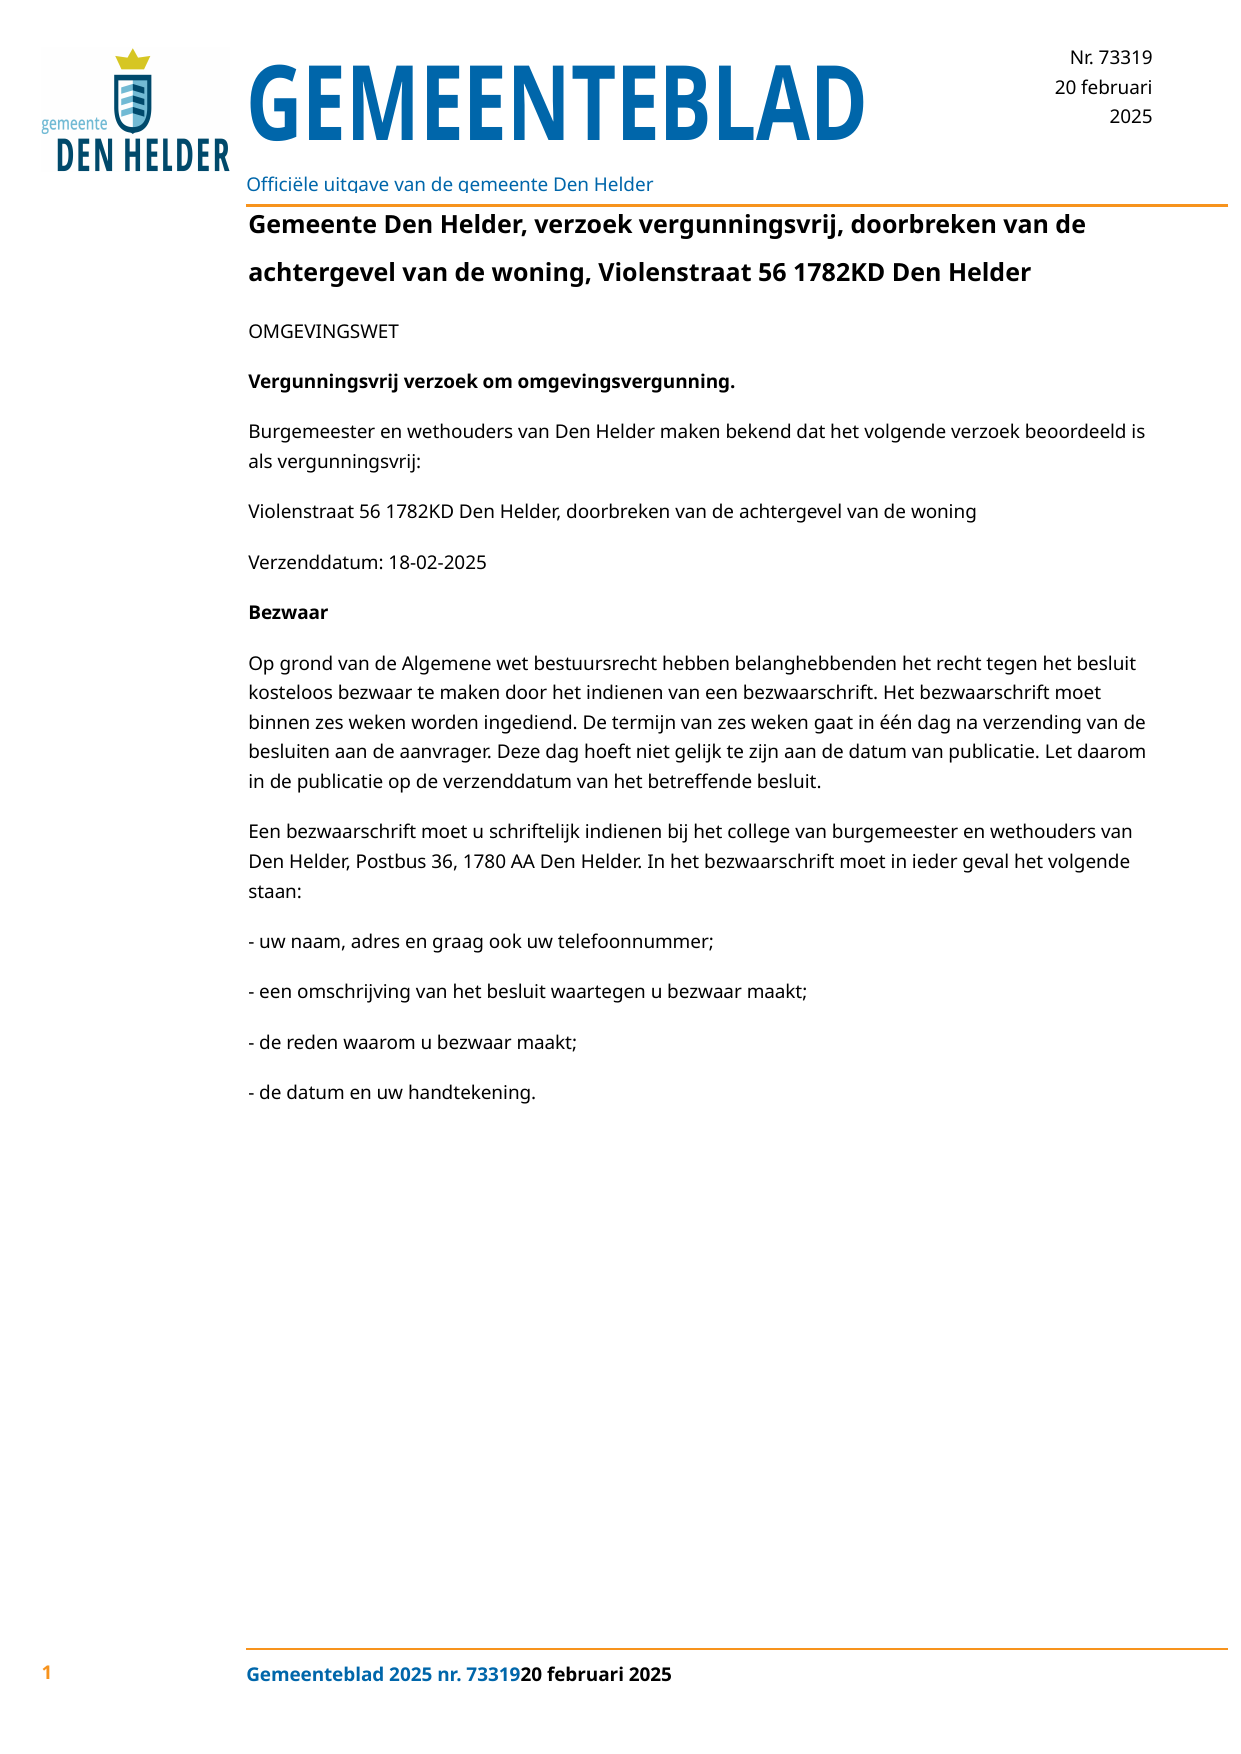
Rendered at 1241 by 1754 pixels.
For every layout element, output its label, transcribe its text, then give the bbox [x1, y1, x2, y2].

text Violenstraat 56 1782KD Den Helder, doorbreken van de achtergevel van de woning [248, 499, 1152, 524]
picture [182, 144, 187, 165]
text - een omschrijving van het besluit waartegen u bezwaar maakt; [248, 979, 1152, 1004]
text Een bezwaarschrift moet u schriftelijk indienen bij het college van burgemeester en wethouders van Den Helder, Postbus 36, 1780 AA Den Helder. In het bezwaarschrift moet in ieder geval het volgende staan: [248, 819, 1152, 904]
picture [63, 144, 68, 165]
picture [41, 47, 231, 172]
text OMGEVINGSWET [248, 318, 1152, 344]
text - uw naam, adres en graag ook uw telefoonnummer; [248, 928, 1152, 954]
text Op grond van de Algemene wet bestuursrecht hebben belanghebbenden het recht tegen het besluit kosteloos bezwaar te maken door het indienen van een bezwaarschrift. Het bezwaarschrift moet binnen zes weken worden ingediend. De termijn van zes weken gaat in één dag na verzending van de besluiten aan de aanvrager. Deze dag hoeft niet gelijk te zijn aan de datum van publicatie. Let daarom in de publicatie op de verzenddatum van het betreffende besluit. [248, 650, 1152, 794]
picture [100, 154, 106, 172]
text - de reden waarom u bezwaar maakt; [248, 1029, 1152, 1055]
picture [220, 160, 224, 172]
text Burgemeester en wethouders van Den Helder maken bekend dat het volgende verzoek beoordeeld is als vergunningsvrij: [248, 419, 1152, 474]
text - de datum en uw handtekening. [248, 1079, 1152, 1105]
text Bezwaar [248, 599, 1152, 625]
text Verzenddatum: 18-02-2025 [248, 549, 1152, 575]
picture [130, 157, 135, 172]
text Gemeente Den Helder, verzoek vergunningsvrij, doorbreken van de achtergevel van de woning, Violenstraat 56 1782KD Den Helder [248, 207, 1152, 288]
text Vergunningsvrij verzoek om omgevingsvergunning. [248, 368, 1152, 394]
